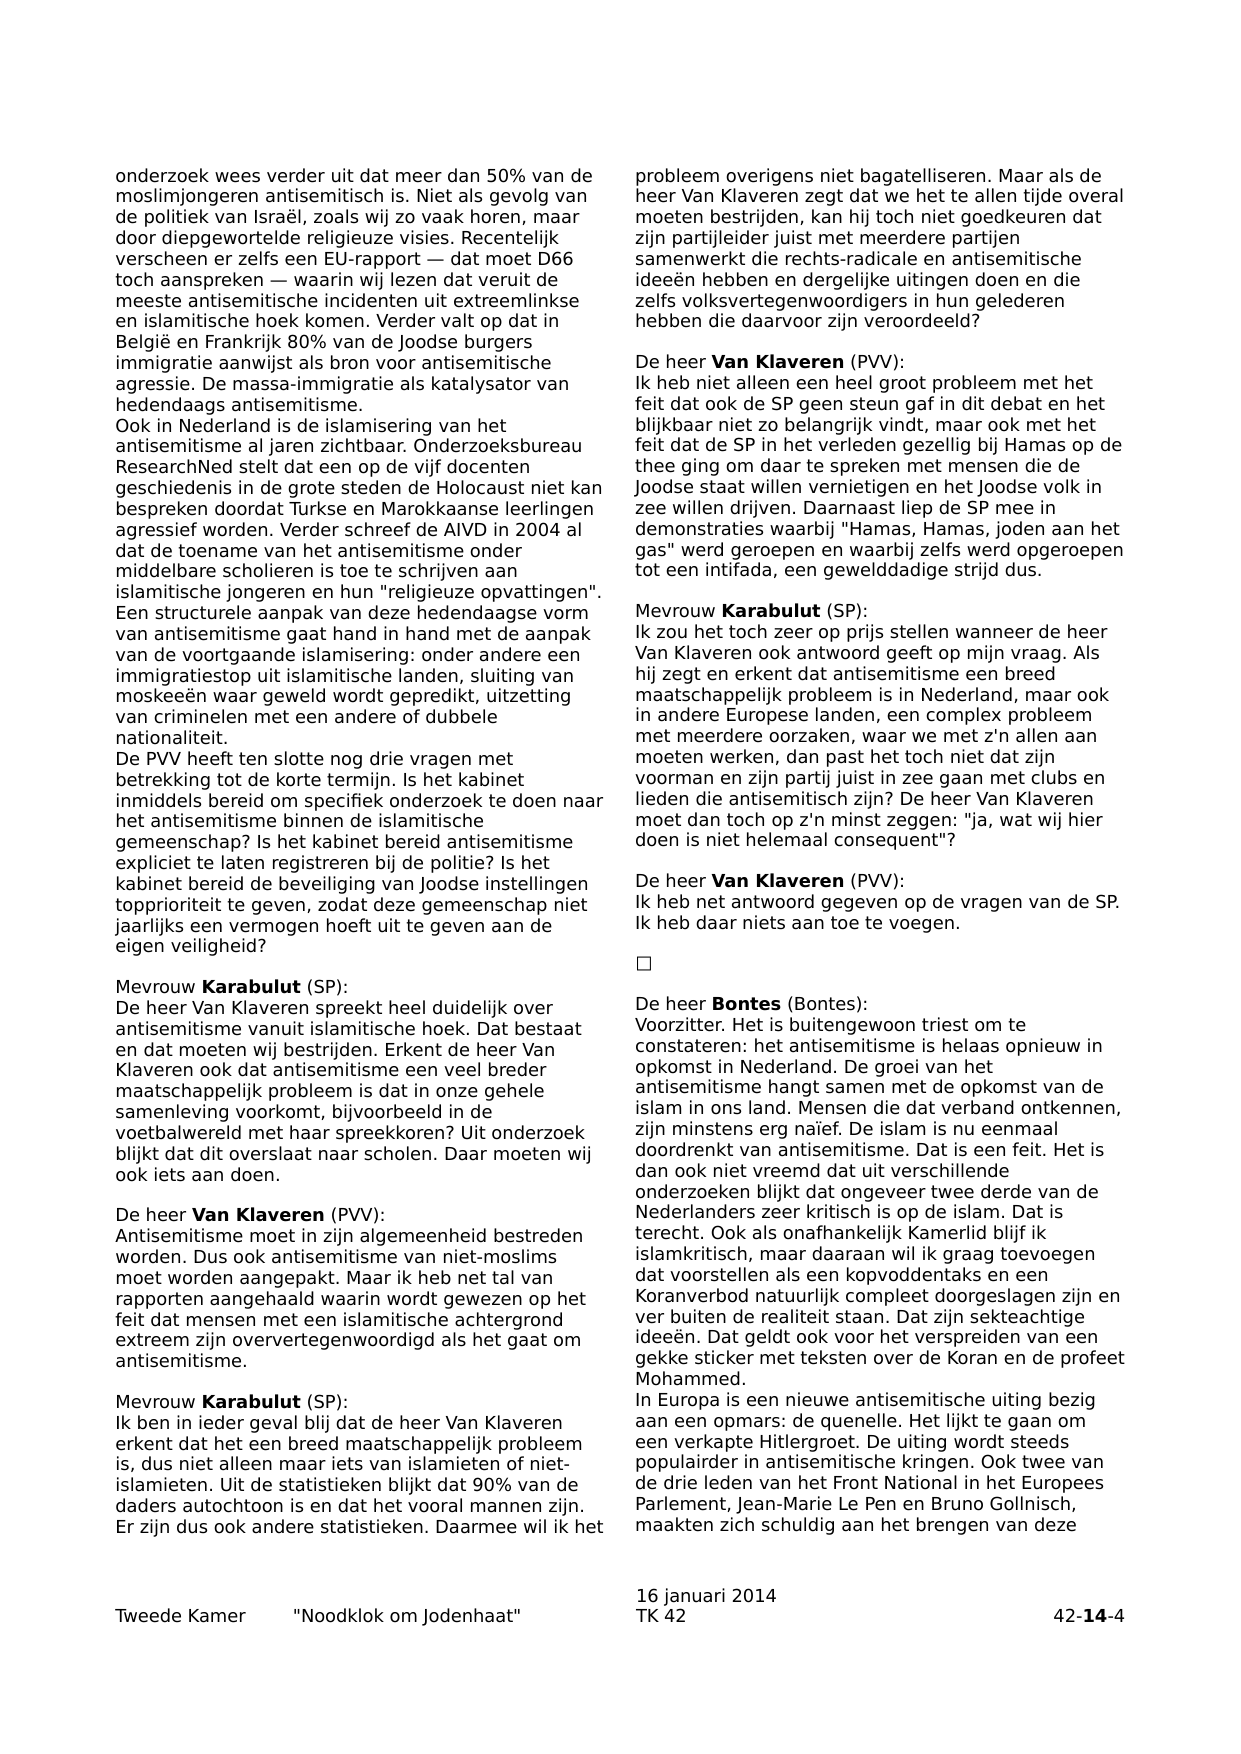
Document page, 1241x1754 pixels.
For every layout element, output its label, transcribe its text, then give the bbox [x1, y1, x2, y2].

text Ik heb niet alleen een heel groot probleem met het feit dat ook de SP geen steun gaf in dit debat en het blijkbaar niet zo belangrijk vindt, maar ook met het feit dat de SP in het verleden gezellig bij Hamas op de thee ging om daar te spreken met mensen die de Joodse staat willen vernietigen en het Joodse volk in zee willen drijven. Daarnaast liep de SP mee in demonstraties waarbij "Hamas, Hamas, joden aan het gas" werd geroepen en waarbij zelfs werd opgeroepen tot een intifada, een gewelddadige strijd dus. [635, 373, 1125, 581]
text De heer Bontes (Bontes): [635, 994, 1125, 1015]
text probleem overigens niet bagatelliseren. Maar als de heer Van Klaveren zegt dat we het te allen tijde overal moeten bestrijden, kan hij toch niet goedkeuren dat zijn partijleider juist met meerdere partijen samenwerkt die rechts-radicale en antisemitische ideeën hebben en dergelijke uitingen doen en die zelfs volksvertegenwoordigers in hun gelederen hebben die daarvoor zijn veroordeeld? [635, 165, 1125, 332]
text Antisemitisme moet in zijn algemeenheid bestreden worden. Dus ook antisemitisme van niet-moslims moet worden aangepakt. Maar ik heb net tal van rapporten aangehaald waarin wordt gewezen op het feit dat mensen met een islamitische achtergrond extreem zijn oververtegenwoordigd als het gaat om antisemitisme. [115, 1226, 605, 1372]
text De heer Van Klaveren (PVV): [635, 352, 1125, 373]
text Ik heb net antwoord gegeven op de vragen van de SP. Ik heb daar niets aan toe te voegen. [635, 892, 1125, 933]
text Mevrouw Karabulut (SP): [115, 1392, 605, 1412]
text De heer Van Klaveren (PVV): [115, 1205, 605, 1226]
text Voorzitter. Het is buitengewoon triest om te constateren: het antisemitisme is helaas opnieuw in opkomst in Nederland. De groei van het antisemitisme hangt samen met de opkomst van de islam in ons land. Mensen die dat verband ontkennen, zijn minstens erg naïef. De islam is nu eenmaal doordrenkt van antisemitisme. Dat is een feit. Het is dan ook niet vreemd dat uit verschillende onderzoeken blijkt dat ongeveer twee derde van de Nederlanders zeer kritisch is op de islam. Dat is terecht. Ook als onafhankelijk Kamerlid blijf ik islamkritisch, maar daaraan wil ik graag toevoegen dat voorstellen als een kopvoddentaks en een Koranverbod natuurlijk compleet doorgeslagen zijn en ver buiten de realiteit staan. Dat zijn sekteachtige ideeën. Dat geldt ook voor het verspreiden van een gekke sticker met teksten over de Koran en de profeet Mohammed. [635, 1015, 1125, 1390]
text Mevrouw Karabulut (SP): [115, 977, 605, 998]
text Ik zou het toch zeer op prijs stellen wanneer de heer Van Klaveren ook antwoord geeft op mijn vraag. Als hij zegt en erkent dat antisemitisme een breed maatschappelijk probleem is in Nederland, maar ook in andere Europese landen, een complex probleem met meerdere oorzaken, waar we met z'n allen aan moeten werken, dan past het toch niet dat zijn voorman en zijn partij juist in zee gaan met clubs en lieden die antisemitisch zijn? De heer Van Klaveren moet dan toch op z'n minst zeggen: "ja, wat wij hier doen is niet helemaal consequent"? [635, 622, 1125, 851]
text ⬜ [635, 953, 1125, 974]
text Ook in Nederland is de islamisering van het antisemitisme al jaren zichtbaar. Onderzoeksbureau ResearchNed stelt dat een op de vijf docenten geschiedenis in de grote steden de Holocaust niet kan bespreken doordat Turkse en Marokkaanse leerlingen agressief worden. Verder schreef de AIVD in 2004 al dat de toename van het antisemitisme onder middelbare scholieren is toe te schrijven aan islamitische jongeren en hun "religieuze opvattingen". Een structurele aanpak van deze hedendaagse vorm van antisemitisme gaat hand in hand met de aanpak van de voortgaande islamisering: onder andere een immigratiestop uit islamitische landen, sluiting van moskeeën waar geweld wordt gepredikt, uitzetting van criminelen met een andere of dubbele nationaliteit. [115, 415, 605, 749]
text Ik ben in ieder geval blij dat de heer Van Klaveren erkent dat het een breed maatschappelijk probleem is, dus niet alleen maar iets van islamieten of niet-islamieten. Uit de statistieken blijkt dat 90% van de daders autochtoon is en dat het vooral mannen zijn. Er zijn dus ook andere statistieken. Daarmee wil ik het [115, 1412, 605, 1537]
text onderzoek wees verder uit dat meer dan 50% van de moslimjongeren antisemitisch is. Niet als gevolg van de politiek van Israël, zoals wij zo vaak horen, maar door diepgewortelde religieuze visies. Recentelijk verscheen er zelfs een EU-rapport — dat moet D66 toch aanspreken — waarin wij lezen dat veruit de meeste antisemitische incidenten uit extreemlinkse en islamitische hoek komen. Verder valt op dat in België en Frankrijk 80% van de Joodse burgers immigratie aanwijst als bron voor antisemitische agressie. De massa-immigratie als katalysator van hedendaags antisemitisme. [115, 165, 605, 415]
text Mevrouw Karabulut (SP): [635, 601, 1125, 622]
text In Europa is een nieuwe antisemitische uiting bezig aan een opmars: de quenelle. Het lijkt te gaan om een verkapte Hitlergroet. De uiting wordt steeds populairder in antisemitische kringen. Ook twee van de drie leden van het Front National in het Europees Parlement, Jean-Marie Le Pen en Bruno Gollnisch, maakten zich schuldig aan het brengen van deze [635, 1390, 1125, 1536]
text De heer Van Klaveren (PVV): [635, 871, 1125, 892]
text De PVV heeft ten slotte nog drie vragen met betrekking tot de korte termijn. Is het kabinet inmiddels bereid om specifiek onderzoek te doen naar het antisemitisme binnen de islamitische gemeenschap? Is het kabinet bereid antisemitisme expliciet te laten registreren bij de politie? Is het kabinet bereid de beveiliging van Joodse instellingen topprioriteit te geven, zodat deze gemeenschap niet jaarlijks een vermogen hoeft uit te geven aan de eigen veiligheid? [115, 749, 605, 957]
text De heer Van Klaveren spreekt heel duidelijk over antisemitisme vanuit islamitische hoek. Dat bestaat en dat moeten wij bestrijden. Erkent de heer Van Klaveren ook dat antisemitisme een veel breder maatschappelijk probleem is dat in onze gehele samenleving voorkomt, bijvoorbeeld in de voetbalwereld met haar spreekkoren? Uit onderzoek blijkt dat dit overslaat naar scholen. Daar moeten wij ook iets aan doen. [115, 998, 605, 1185]
